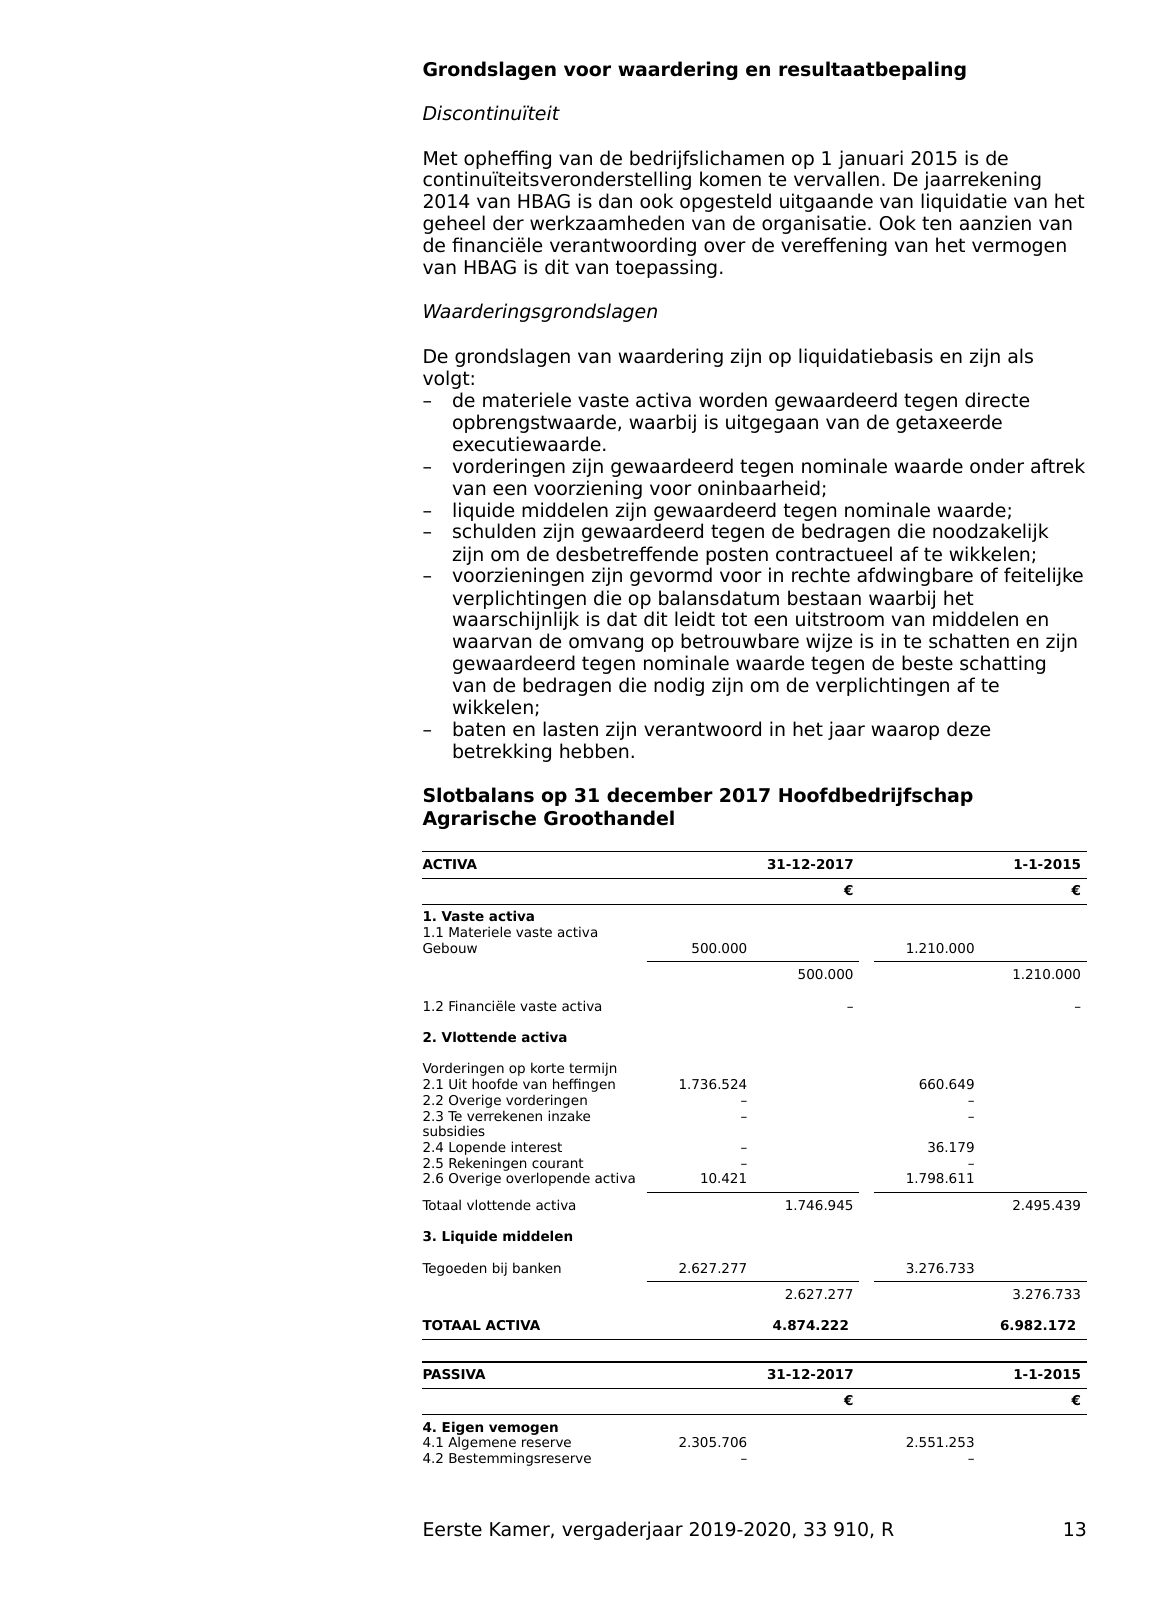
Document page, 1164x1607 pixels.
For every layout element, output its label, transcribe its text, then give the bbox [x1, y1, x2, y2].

table_cell [753, 1014, 859, 1030]
table_cell [980, 1302, 1087, 1318]
table_cell [753, 1093, 859, 1108]
table_cell [422, 961, 647, 983]
table_cell 2.1 Uit hoofde van heffingen [422, 1077, 647, 1093]
table_cell 2.4 Lopende interest [422, 1140, 647, 1156]
table_cell 2.6 Overige overlopende activa [422, 1171, 647, 1192]
table_cell [647, 983, 753, 998]
table_cell [874, 1193, 980, 1213]
table_cell [753, 1171, 859, 1192]
table_cell – [647, 1093, 753, 1108]
table_cell [647, 1014, 753, 1030]
table_cell [753, 1229, 859, 1245]
table_cell [859, 1140, 874, 1156]
table_cell 10.421 [647, 1171, 753, 1192]
table_cell [647, 925, 753, 941]
table_cell [980, 1451, 1087, 1467]
table_cell [859, 1171, 874, 1192]
table_cell [647, 1318, 753, 1338]
table_cell € [874, 879, 1087, 903]
table_cell [859, 879, 874, 903]
table_cell [874, 1302, 980, 1318]
table_cell 2.3 Te verrekenen inzake subsidies [422, 1109, 647, 1140]
table_cell [753, 1061, 859, 1077]
table_cell – [874, 1093, 980, 1108]
table_cell [647, 1245, 753, 1260]
table_cell [859, 983, 874, 998]
table_header PASSIVA [422, 1363, 647, 1387]
table_cell [859, 1318, 874, 1338]
table_cell [753, 1156, 859, 1171]
table_cell [859, 961, 874, 983]
table_cell [647, 905, 753, 925]
table_cell € [647, 1389, 859, 1414]
table_cell [753, 1213, 859, 1229]
table_cell 2.627.277 [753, 1282, 859, 1302]
table_cell € [874, 1389, 1087, 1414]
table_cell [859, 1415, 874, 1435]
table_cell [753, 1260, 859, 1281]
table_cell [753, 905, 859, 925]
text – vorderingen zijn gewaardeerd tegen nominale waarde onder aftrek van een voorziening voor oninbaarheid; [422, 456, 1087, 499]
table_cell Vorderingen op korte termijn [422, 1061, 647, 1077]
table_cell [422, 1281, 647, 1302]
table_cell [859, 998, 874, 1014]
table_cell 1.210.000 [874, 941, 980, 961]
table_cell [980, 1229, 1087, 1245]
table_cell [859, 905, 874, 925]
table_cell – [874, 1156, 980, 1171]
table_cell [753, 1302, 859, 1318]
table_cell [874, 1213, 980, 1229]
table_cell 1.1 Materiele vaste activa [422, 925, 647, 941]
table_cell 3.276.733 [980, 1282, 1087, 1302]
table_cell [980, 1260, 1087, 1281]
table_cell Totaal vlottende activa [422, 1192, 647, 1213]
table_cell [980, 1109, 1087, 1140]
table_cell [859, 1302, 874, 1318]
table_cell 2.5 Rekeningen courant [422, 1156, 647, 1171]
table_cell [859, 1014, 874, 1030]
table_cell [753, 1109, 859, 1140]
table_cell [647, 1282, 753, 1302]
table_cell [980, 1171, 1087, 1192]
text – liquide middelen zijn gewaardeerd tegen nominale waarde; [422, 499, 1087, 521]
table_cell [874, 925, 980, 941]
table_cell [647, 1302, 753, 1318]
table_cell 2.495.439 [980, 1193, 1087, 1213]
table_cell [859, 1435, 874, 1451]
table_cell [980, 1245, 1087, 1260]
table_cell 1.798.611 [874, 1171, 980, 1192]
table_cell [422, 1046, 647, 1061]
table_cell 500.000 [753, 962, 859, 983]
table_cell [753, 1245, 859, 1260]
table_cell [874, 962, 980, 983]
subtitle Waarderingsgrondslagen [422, 301, 1087, 323]
table_cell [980, 1213, 1087, 1229]
table_cell [980, 1093, 1087, 1108]
table_header [859, 852, 874, 877]
table_cell [874, 1318, 980, 1338]
table_cell [874, 1415, 980, 1435]
table_cell [980, 1435, 1087, 1451]
table_cell [980, 925, 1087, 941]
table_cell [422, 879, 647, 903]
table_cell [859, 1213, 874, 1229]
table_cell [753, 983, 859, 998]
table_cell Tegoeden bij banken [422, 1260, 647, 1281]
table_cell 6.982.172 [980, 1318, 1087, 1338]
table_cell [859, 1245, 874, 1260]
table_header 31-12-2017 [647, 1363, 859, 1387]
table_cell [859, 1156, 874, 1171]
table_cell [647, 1229, 753, 1245]
table_cell [859, 941, 874, 961]
table_cell [980, 1077, 1087, 1093]
table_cell – [647, 1451, 753, 1467]
table_cell – [874, 1451, 980, 1467]
table_cell – [647, 1109, 753, 1140]
table_cell 2.305.706 [647, 1435, 753, 1451]
table_cell [647, 1046, 753, 1061]
table_cell 4. Eigen vemogen [422, 1415, 647, 1435]
table_cell 1. Vaste activa [422, 905, 647, 925]
table_cell € [647, 879, 859, 903]
table_cell [647, 1030, 753, 1046]
table_cell 4.1 Algemene reserve [422, 1435, 647, 1451]
table_cell [753, 1077, 859, 1093]
table_cell [647, 962, 753, 983]
table_cell [980, 1156, 1087, 1171]
table_cell 500.000 [647, 941, 753, 961]
table_cell [980, 1014, 1087, 1030]
subtitle Slotbalans op 31 december 2017 Hoofdbedrijfschap Agrarische Groothandel [422, 785, 1087, 829]
table_cell [874, 1046, 980, 1061]
table_header [859, 1363, 874, 1387]
table_cell 4.2 Bestemmingsreserve [422, 1451, 647, 1467]
table_cell [874, 1229, 980, 1245]
table_cell [422, 983, 647, 998]
table_cell – [647, 1156, 753, 1171]
table_cell – [753, 998, 859, 1014]
table_cell 1.2 Financiële vaste activa [422, 998, 647, 1014]
table_cell – [980, 998, 1087, 1014]
table_cell 2.551.253 [874, 1435, 980, 1451]
table_cell [859, 1077, 874, 1093]
table_cell [874, 905, 980, 925]
table_cell Gebouw [422, 941, 647, 961]
table_cell [980, 1415, 1087, 1435]
table_cell [859, 1061, 874, 1077]
table_cell [980, 1140, 1087, 1156]
table_cell [874, 1282, 980, 1302]
table_cell [980, 1030, 1087, 1046]
table_header 1-1-2015 [874, 852, 1087, 877]
text – schulden zijn gewaardeerd tegen de bedragen die noodzakelijk zijn om de desbetreffende posten contractueel af te wikkelen; [422, 521, 1087, 565]
table_cell 3. Liquide middelen [422, 1229, 647, 1245]
table_cell [980, 905, 1087, 925]
table_cell [859, 1229, 874, 1245]
table_cell [647, 1061, 753, 1077]
table_cell [874, 1245, 980, 1260]
table_cell [859, 1093, 874, 1108]
text De grondslagen van waardering zijn op liquidatiebasis en zijn als volgt: [422, 346, 1087, 389]
table_cell TOTAAL ACTIVA [422, 1318, 647, 1338]
table_cell [753, 1435, 859, 1451]
table_cell [874, 1061, 980, 1077]
table_cell [422, 1302, 647, 1318]
table_cell – [874, 1109, 980, 1140]
table_cell – [647, 1140, 753, 1156]
table_cell [859, 1389, 874, 1414]
text – baten en lasten zijn verantwoord in het jaar waarop deze betrekking hebben. [422, 719, 1087, 763]
table_cell [874, 998, 980, 1014]
text Met opheffing van de bedrijfslichamen op 1 januari 2015 is de continuïteitsveronderstelling komen te vervallen. De jaarrekening 2014 van HBAG is dan ook opgesteld uitgaande van liquidatie van het geheel der werkzaamheden van de organisatie. Ook ten aanzien van de financiële verantwoording over de vereffening van het vermogen van HBAG is dit van toepassing. [422, 147, 1087, 279]
table_cell [859, 1260, 874, 1281]
table_cell [980, 941, 1087, 961]
table_cell 2.627.277 [647, 1260, 753, 1281]
text – voorzieningen zijn gevormd voor in rechte afdwingbare of feitelijke verplichtingen die op balansdatum bestaan waarbij het waarschijnlijk is dat dit leidt tot een uitstroom van middelen en waarvan de omvang op betrouwbare wijze is in te schatten en zijn gewaardeerd tegen nominale waarde tegen de beste schatting van de bedragen die nodig zijn om de verplichtingen af te wikkelen; [422, 565, 1087, 719]
subtitle Discontinuïteit [422, 103, 1087, 125]
table_cell [647, 998, 753, 1014]
table_cell [422, 1213, 647, 1229]
table_cell 3.276.733 [874, 1260, 980, 1281]
table_cell 1.746.945 [753, 1193, 859, 1213]
table_cell [874, 983, 980, 998]
table_cell 2.2 Overige vorderingen [422, 1093, 647, 1108]
table_cell [422, 1014, 647, 1030]
table_cell [647, 1193, 753, 1213]
table_cell [753, 925, 859, 941]
table_cell 2. Vlottende activa [422, 1030, 647, 1046]
table_cell [859, 1046, 874, 1061]
table_cell 1.736.524 [647, 1077, 753, 1093]
table_cell [980, 983, 1087, 998]
table_cell 36.179 [874, 1140, 980, 1156]
table_cell 4.874.222 [753, 1318, 859, 1338]
table_cell [647, 1415, 753, 1435]
table_cell [859, 925, 874, 941]
table_cell [753, 1030, 859, 1046]
table_cell [859, 1030, 874, 1046]
table_cell [753, 1451, 859, 1467]
subtitle Grondslagen voor waardering en resultaatbepaling [422, 59, 1087, 81]
table_cell [647, 1213, 753, 1229]
table_header 1-1-2015 [874, 1363, 1087, 1387]
table_cell [874, 1030, 980, 1046]
table_cell [422, 1389, 647, 1414]
table_cell [753, 941, 859, 961]
table_cell [753, 1140, 859, 1156]
table_cell [859, 1451, 874, 1467]
table_cell [859, 1109, 874, 1140]
text – de materiele vaste activa worden gewaardeerd tegen directe opbrengstwaarde, waarbij is uitgegaan van de getaxeerde executiewaarde. [422, 389, 1087, 456]
table_cell [753, 1415, 859, 1435]
table_cell [874, 1014, 980, 1030]
table_cell [753, 1046, 859, 1061]
table_cell 660.649 [874, 1077, 980, 1093]
table_cell 1.210.000 [980, 962, 1087, 983]
table_cell [422, 1245, 647, 1260]
table_cell [859, 1192, 874, 1213]
table_cell [980, 1046, 1087, 1061]
table_cell [859, 1281, 874, 1302]
table_header 31-12-2017 [647, 852, 859, 877]
table_cell [980, 1061, 1087, 1077]
table_header ACTIVA [422, 852, 647, 877]
